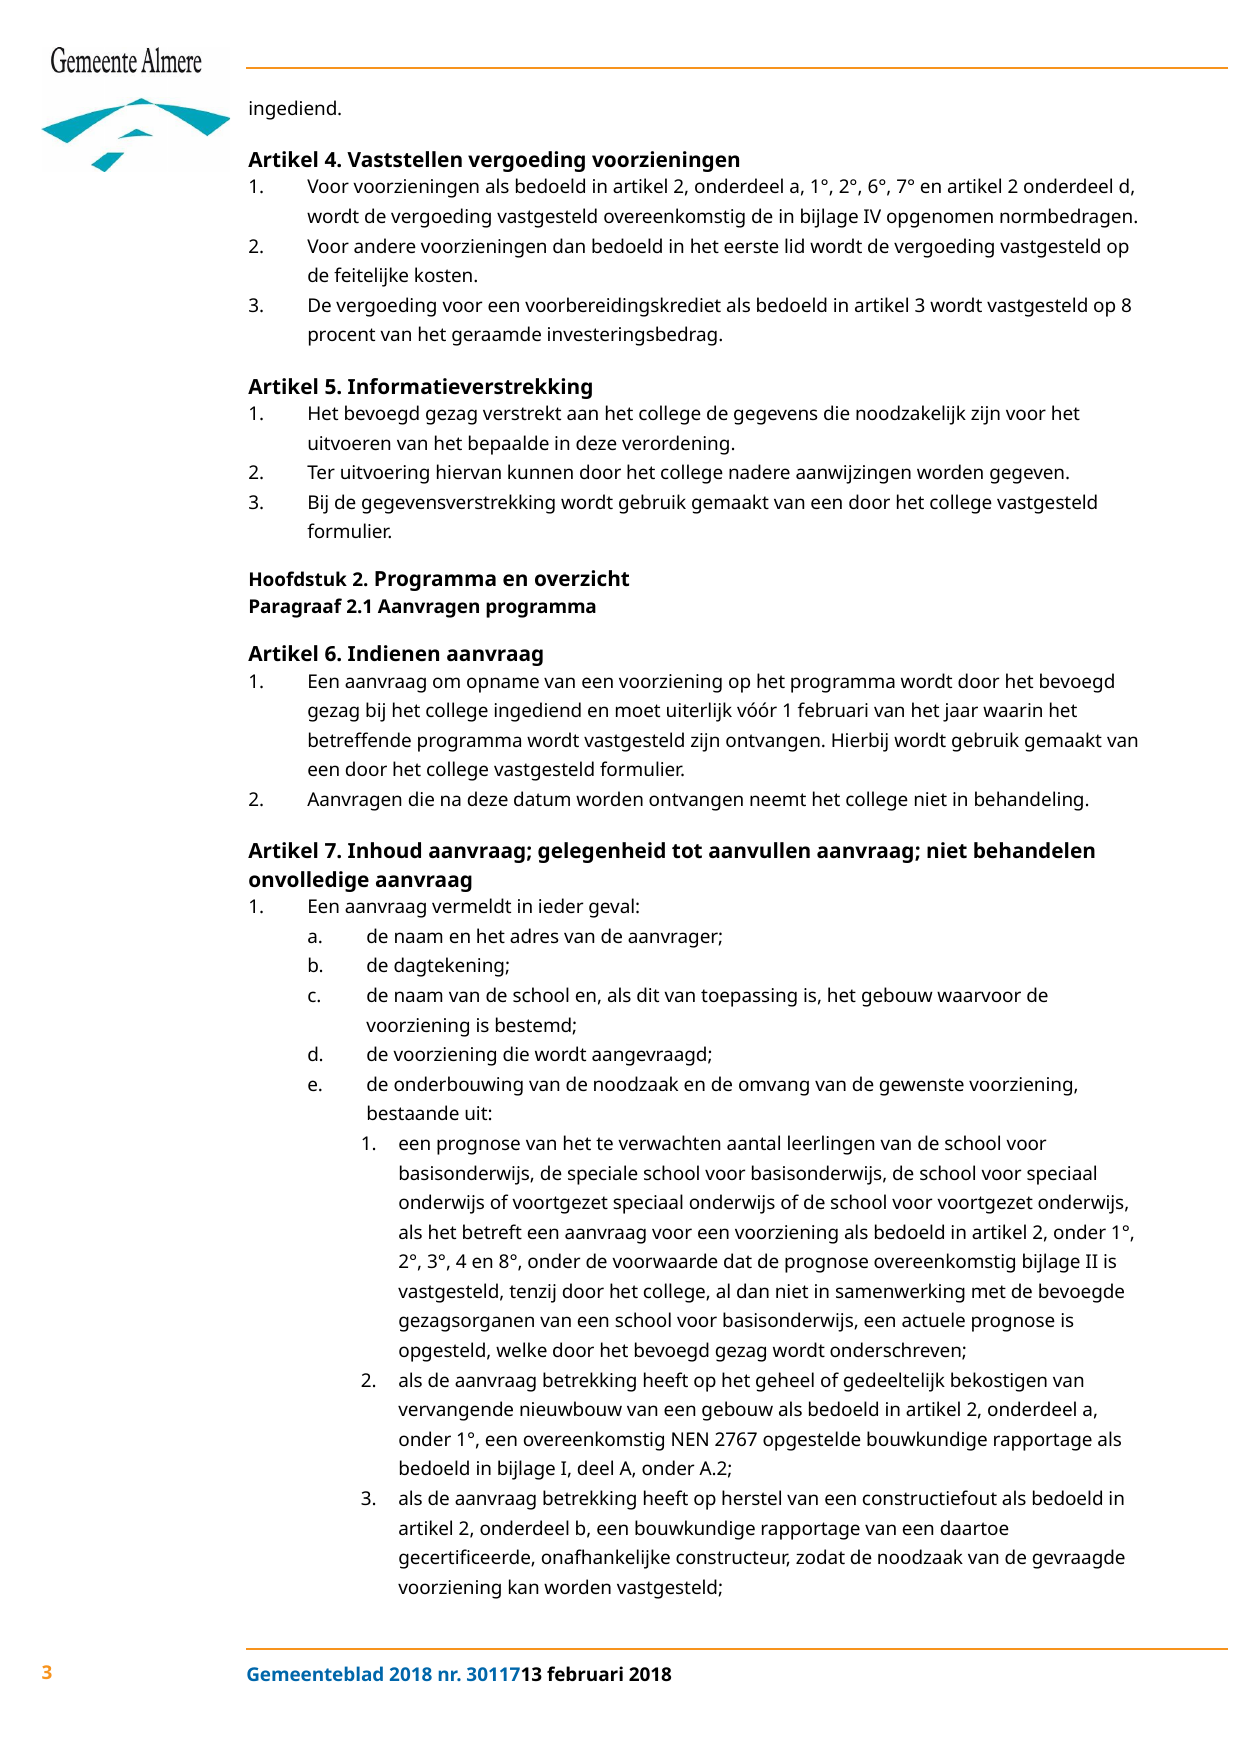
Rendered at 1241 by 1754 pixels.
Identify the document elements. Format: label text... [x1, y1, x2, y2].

list Ter uitvoering hiervan kunnen door het college nadere aanwijzingen worden gegeven. [248, 459, 1152, 485]
list Een aanvraag om opname van een voorziening op het programma wordt door het bevoegd gezag bij het college ingediend en moet uiterlijk vóór 1 februari van het jaar waarin het betreffende programma wordt vastgesteld zijn ontvangen. Hierbij wordt gebruik gemaakt van een door het college vastgesteld formulier. [248, 668, 1152, 782]
list de naam en het adres van de aanvrager; [307, 923, 1152, 949]
text Artikel 5. Informatieverstrekking [248, 372, 1152, 400]
list Aanvragen die na deze datum worden ontvangen neemt het college niet in behandeling. [248, 786, 1152, 812]
list Het bevoegd gezag verstrekt aan het college de gegevens die noodzakelijk zijn voor het uitvoeren van het bepaalde in deze verordening. [248, 400, 1152, 456]
list de dagtekening; [307, 953, 1152, 978]
list Voor andere voorzieningen dan bedoeld in het eerste lid wordt de vergoeding vastgesteld op de feitelijke kosten. [248, 233, 1152, 288]
list een prognose van het te verwachten aantal leerlingen van de school voor basisonderwijs, de speciale school voor basisonderwijs, de school voor speciaal onderwijs of voortgezet speciaal onderwijs of de school voor voortgezet onderwijs, als het betreft een aanvraag voor een voorziening als bedoeld in artikel 2, onder 1°, 2°, 3°, 4 en 8°, onder de voorwaarde dat de prognose overeenkomstig bijlage II is vastgesteld, tenzij door het college, al dan niet in samenwerking met de bevoegde gezagsorganen van een school voor basisonderwijs, een actuele prognose is opgesteld, welke door het bevoegd gezag wordt onderschreven; [361, 1130, 1152, 1363]
list de naam van de school en, als dit van toepassing is, het gebouw waarvoor de voorziening is bestemd; [307, 982, 1152, 1037]
text ingediend. [248, 95, 1152, 121]
list Bij de gegevensverstrekking wordt gebruik gemaakt van een door het college vastgesteld formulier. [248, 489, 1152, 544]
text Artikel 7. Inhoud aanvraag; gelegenheid tot aanvullen aanvraag; niet behandelen onvolledige aanvraag [248, 837, 1152, 893]
list als de aanvraag betrekking heeft op het geheel of gedeeltelijk bekostigen van vervangende nieuwbouw van een gebouw als bedoeld in artikel 2, onderdeel a, onder 1°, een overeenkomstig NEN 2767 opgestelde bouwkundige rapportage als bedoeld in bijlage I, deel A, onder A.2; [361, 1367, 1152, 1481]
list Voor voorzieningen als bedoeld in artikel 2, onderdeel a, 1°, 2°, 6°, 7° en artikel 2 onderdeel d, wordt de vergoeding vastgesteld overeenkomstig de in bijlage IV opgenomen normbedragen. [248, 174, 1152, 229]
text Hoofdstuk 2. Programma en overzicht [248, 564, 1152, 593]
list als de aanvraag betrekking heeft op herstel van een constructiefout als bedoeld in artikel 2, onderdeel b, een bouwkundige rapportage van een daartoe gecertificeerde, onafhankelijke constructeur, zodat de noodzaak van de gevraagde voorziening kan worden vastgesteld; [361, 1485, 1152, 1599]
list De vergoeding voor een voorbereidingskrediet als bedoeld in artikel 3 wordt vastgesteld op 8 procent van het geraamde investeringsbedrag. [248, 292, 1152, 347]
text Artikel 4. Vaststellen vergoeding voorzieningen [248, 145, 1152, 174]
text Paragraaf 2.1 Aanvragen programma [248, 593, 1152, 618]
list Een aanvraag vermeldt in ieder geval: [248, 893, 1152, 919]
picture [41, 47, 231, 172]
text Artikel 6. Indienen aanvraag [248, 639, 1152, 668]
list de onderbouwing van de noodzaak en de omvang van de gewenste voorziening, bestaande uit: [307, 1071, 1152, 1126]
list de voorziening die wordt aangevraagd; [307, 1041, 1152, 1067]
